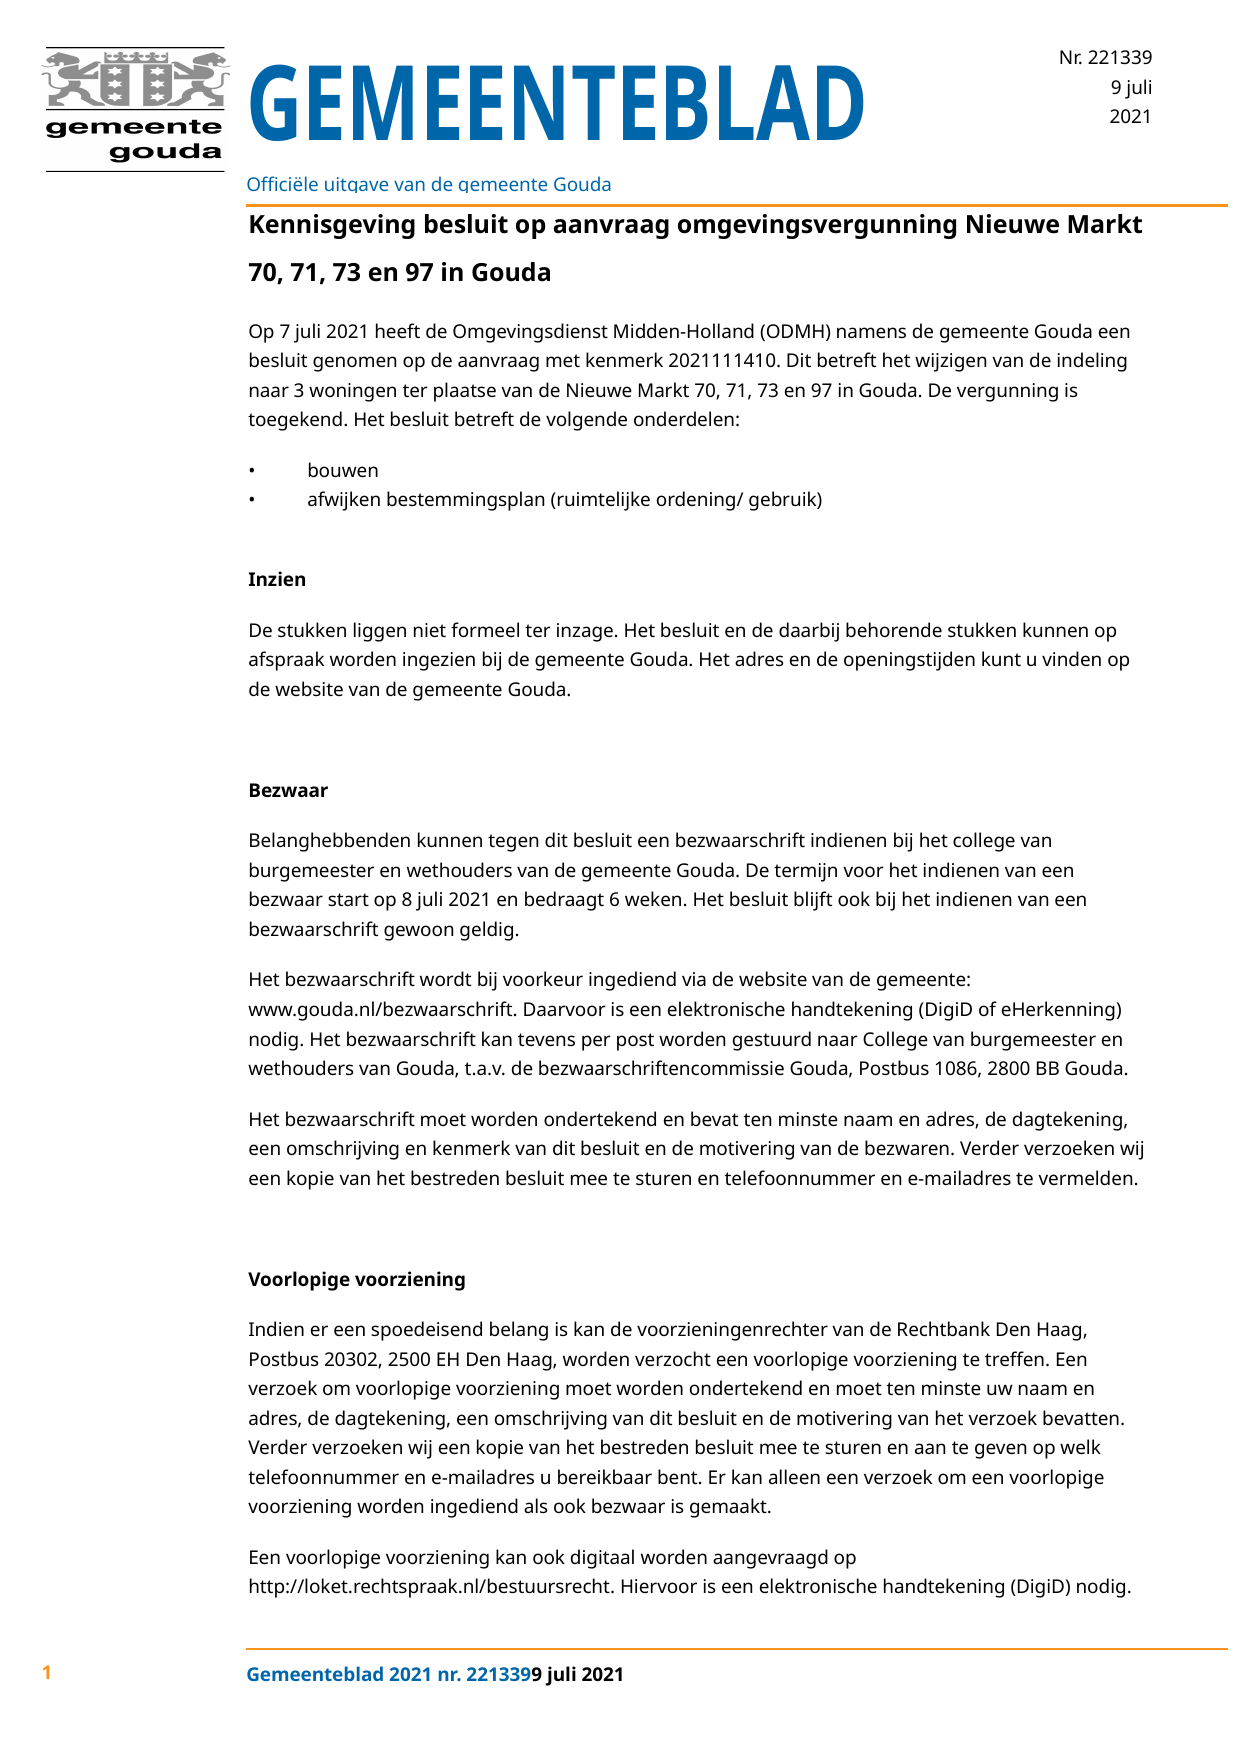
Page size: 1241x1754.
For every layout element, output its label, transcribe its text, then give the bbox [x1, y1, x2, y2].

list afwijken bestemmingsplan (ruimtelijke ordening/ gebruik) [248, 487, 1152, 512]
text Bezwaar [248, 777, 1152, 803]
text Inzien [248, 567, 1152, 592]
text De stukken liggen niet formeel ter inzage. Het besluit en de daarbij behorende stukken kunnen op afspraak worden ingezien bij de gemeente Gouda. Het adres en de openingstijden kunt u vinden op de website van de gemeente Gouda. [248, 617, 1152, 702]
text Op 7 juli 2021 heeft de Omgevingsdienst Midden-Holland (ODMH) namens de gemeente Gouda een besluit genomen op de aanvraag met kenmerk 2021111410. Dit betreft het wijzigen van de indeling naar 3 woningen ter plaatse van de Nieuwe Markt 70, 71, 73 en 97 in Gouda. De vergunning is toegekend. Het besluit betreft de volgende onderdelen: [248, 318, 1152, 432]
text Belanghebbenden kunnen tegen dit besluit een bezwaarschrift indienen bij het college van burgemeester en wethouders van de gemeente Gouda. De termijn voor het indienen van een bezwaar start op 8 juli 2021 en bedraagt 6 weken. Het besluit blijft ook bij het indienen van een bezwaarschrift gewoon geldig. [248, 827, 1152, 942]
text Een voorlopige voorziening kan ook digitaal worden aangevraagd op http://loket.rechtspraak.nl/bestuursrecht. Hiervoor is een elektronische handtekening (DigiD) nodig. [248, 1544, 1152, 1599]
text Indien er een spoedeisend belang is kan de voorzieningenrechter van de Rechtbank Den Haag, Postbus 20302, 2500 EH Den Haag, worden verzocht een voorlopige voorziening te treffen. Een verzoek om voorlopige voorziening moet worden ondertekend en moet ten minste uw naam en adres, de dagtekening, een omschrijving van dit besluit en de motivering van het verzoek bevatten. Verder verzoeken wij een kopie van het bestreden besluit mee te sturen en aan te geven op welk telefoonnummer en e-mailadres u bereikbaar bent. Er kan alleen een verzoek om een voorlopige voorziening worden ingediend als ook bezwaar is gemaakt. [248, 1316, 1152, 1519]
text Voorlopige voorziening [248, 1266, 1152, 1292]
picture [41, 47, 231, 172]
list bouwen [248, 457, 1152, 483]
text Het bezwaarschrift wordt bij voorkeur ingediend via de website van de gemeente: www.gouda.nl/bezwaarschrift. Daarvoor is een elektronische handtekening (DigiD of eHerkenning) nodig. Het bezwaarschrift kan tevens per post worden gestuurd naar College van burgemeester en wethouders van Gouda, t.a.v. de bezwaarschriftencommissie Gouda, Postbus 1086, 2800 BB Gouda. [248, 967, 1152, 1081]
text Het bezwaarschrift moet worden ondertekend en bevat ten minste naam en adres, de dagtekening, een omschrijving en kenmerk van dit besluit en de motivering van de bezwaren. Verder verzoeken wij een kopie van het bestreden besluit mee te sturen en telefoonnummer en e-mailadres te vermelden. [248, 1106, 1152, 1191]
text Kennisgeving besluit op aanvraag omgevingsvergunning Nieuwe Markt 70, 71, 73 en 97 in Gouda [248, 207, 1152, 288]
